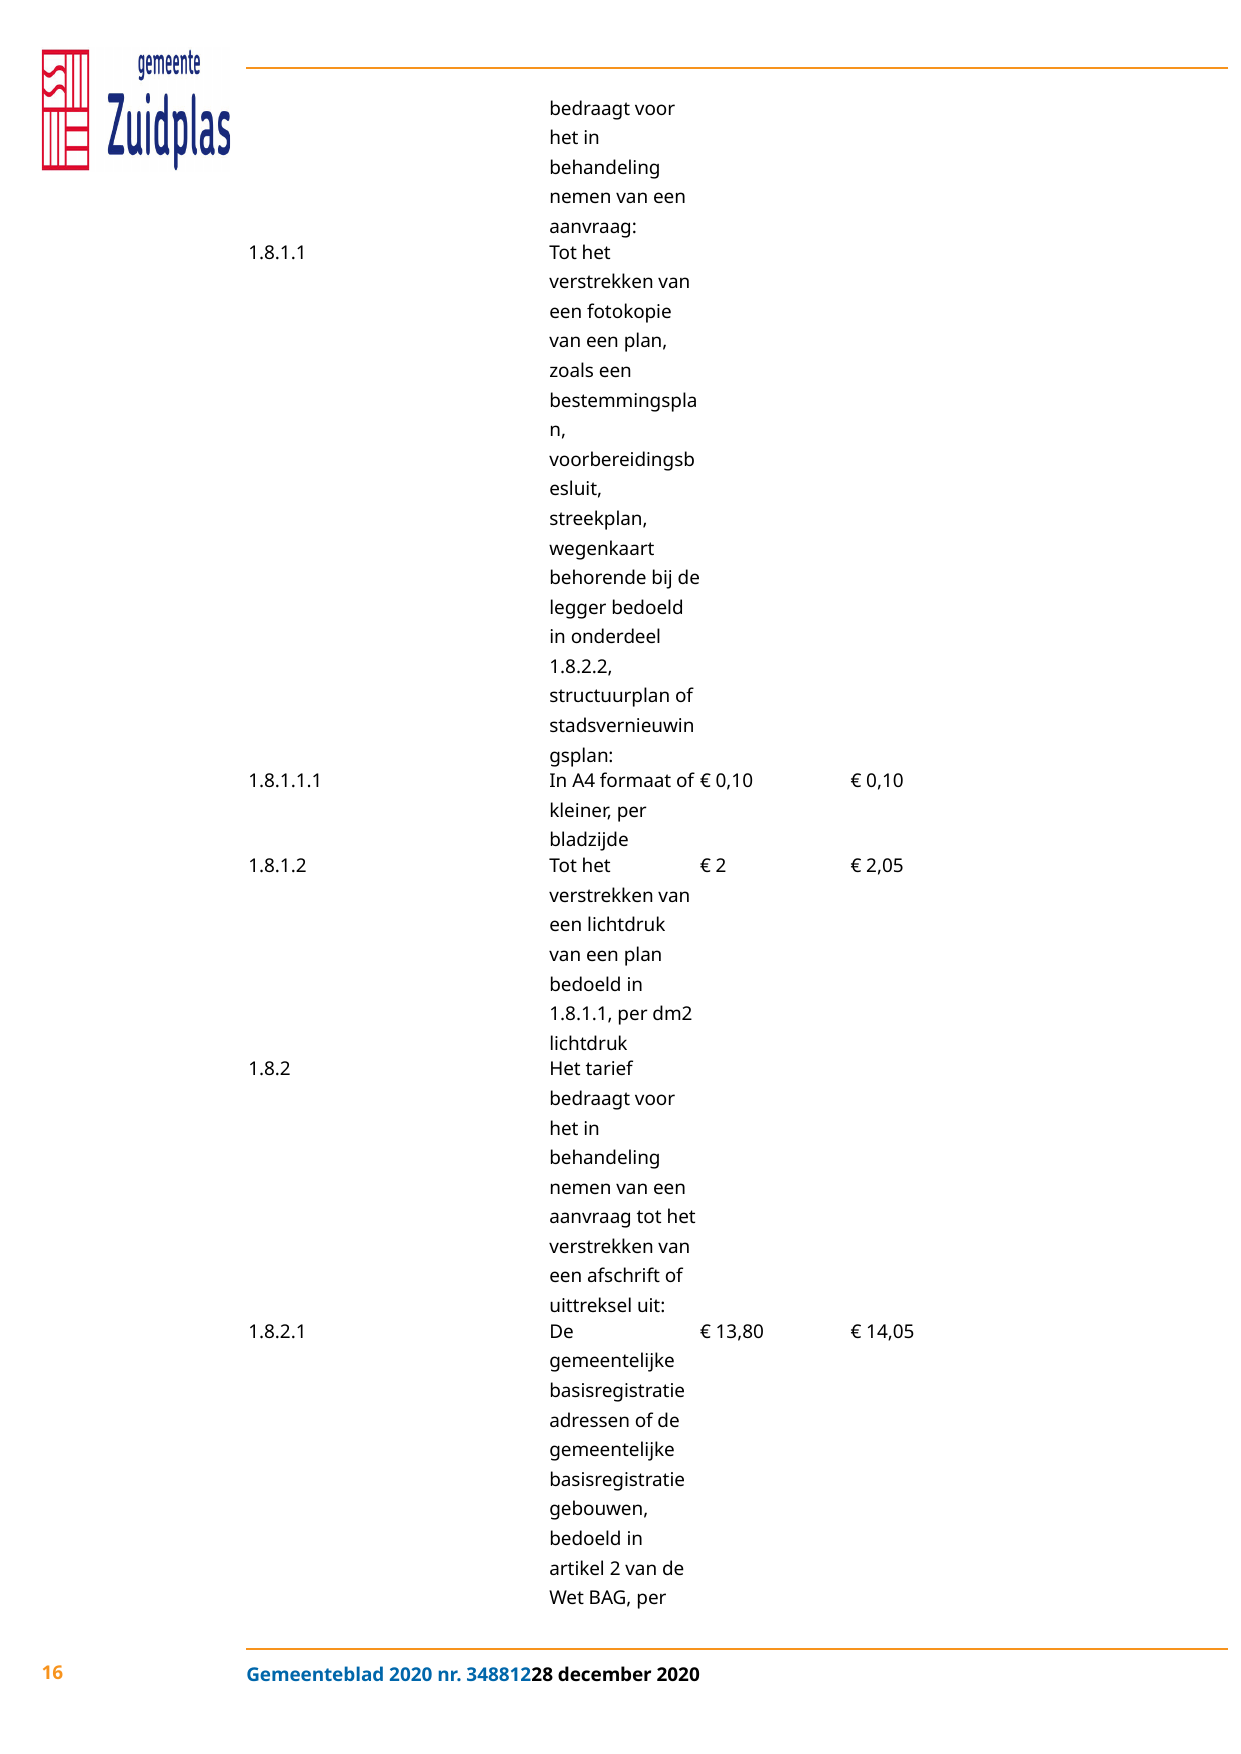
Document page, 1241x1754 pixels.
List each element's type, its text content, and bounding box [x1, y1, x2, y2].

table_cell [850, 239, 1001, 767]
table_cell € 2 [700, 853, 850, 1056]
table_cell 1.8.1.2 [248, 853, 549, 1056]
table_cell € 13,80 [700, 1318, 850, 1610]
table_cell [248, 95, 549, 239]
table_cell Tot het verstrekken van een lichtdruk van een plan bedoeld in 1.8.1.1, per dm2 lichtdruk [549, 853, 700, 1056]
table_cell Het tarief bedraagt voor het in behandeling nemen van een aanvraag tot het verstrekken van een afschrift of uittreksel uit: [549, 1056, 700, 1318]
table_cell bedraagt voor het in behandeling nemen van een aanvraag: [549, 95, 700, 239]
table_cell € 0,10 [850, 768, 1001, 852]
table_cell [700, 95, 850, 239]
picture [41, 47, 231, 172]
table_cell 1.8.2.1 [248, 1318, 549, 1610]
table_cell [850, 95, 1001, 239]
table_cell Tot het verstrekken van een fotokopie van een plan, zoals een bestemmingsplan, voorbereidingsbesluit, streekplan, wegenkaart behorende bij de legger bedoeld in onderdeel 1.8.2.2, structuurplan of stadsvernieuwingsplan: [549, 239, 700, 767]
table_cell 1.8.1.1 [248, 239, 549, 767]
table_cell 1.8.2 [248, 1056, 549, 1318]
table_cell In A4 formaat of kleiner, per bladzijde [549, 768, 700, 852]
table_cell 1.8.1.1.1 [248, 768, 549, 852]
table_cell De gemeentelijke basisregistratie adressen of de gemeentelijke basisregistratie gebouwen, bedoeld in artikel 2 van de Wet BAG, per [549, 1318, 700, 1610]
table_cell € 0,10 [700, 768, 850, 852]
table_cell [850, 1056, 1001, 1318]
table_cell € 2,05 [850, 853, 1001, 1056]
table_cell [700, 1056, 850, 1318]
table_cell [700, 239, 850, 767]
table_cell € 14,05 [850, 1318, 1001, 1610]
